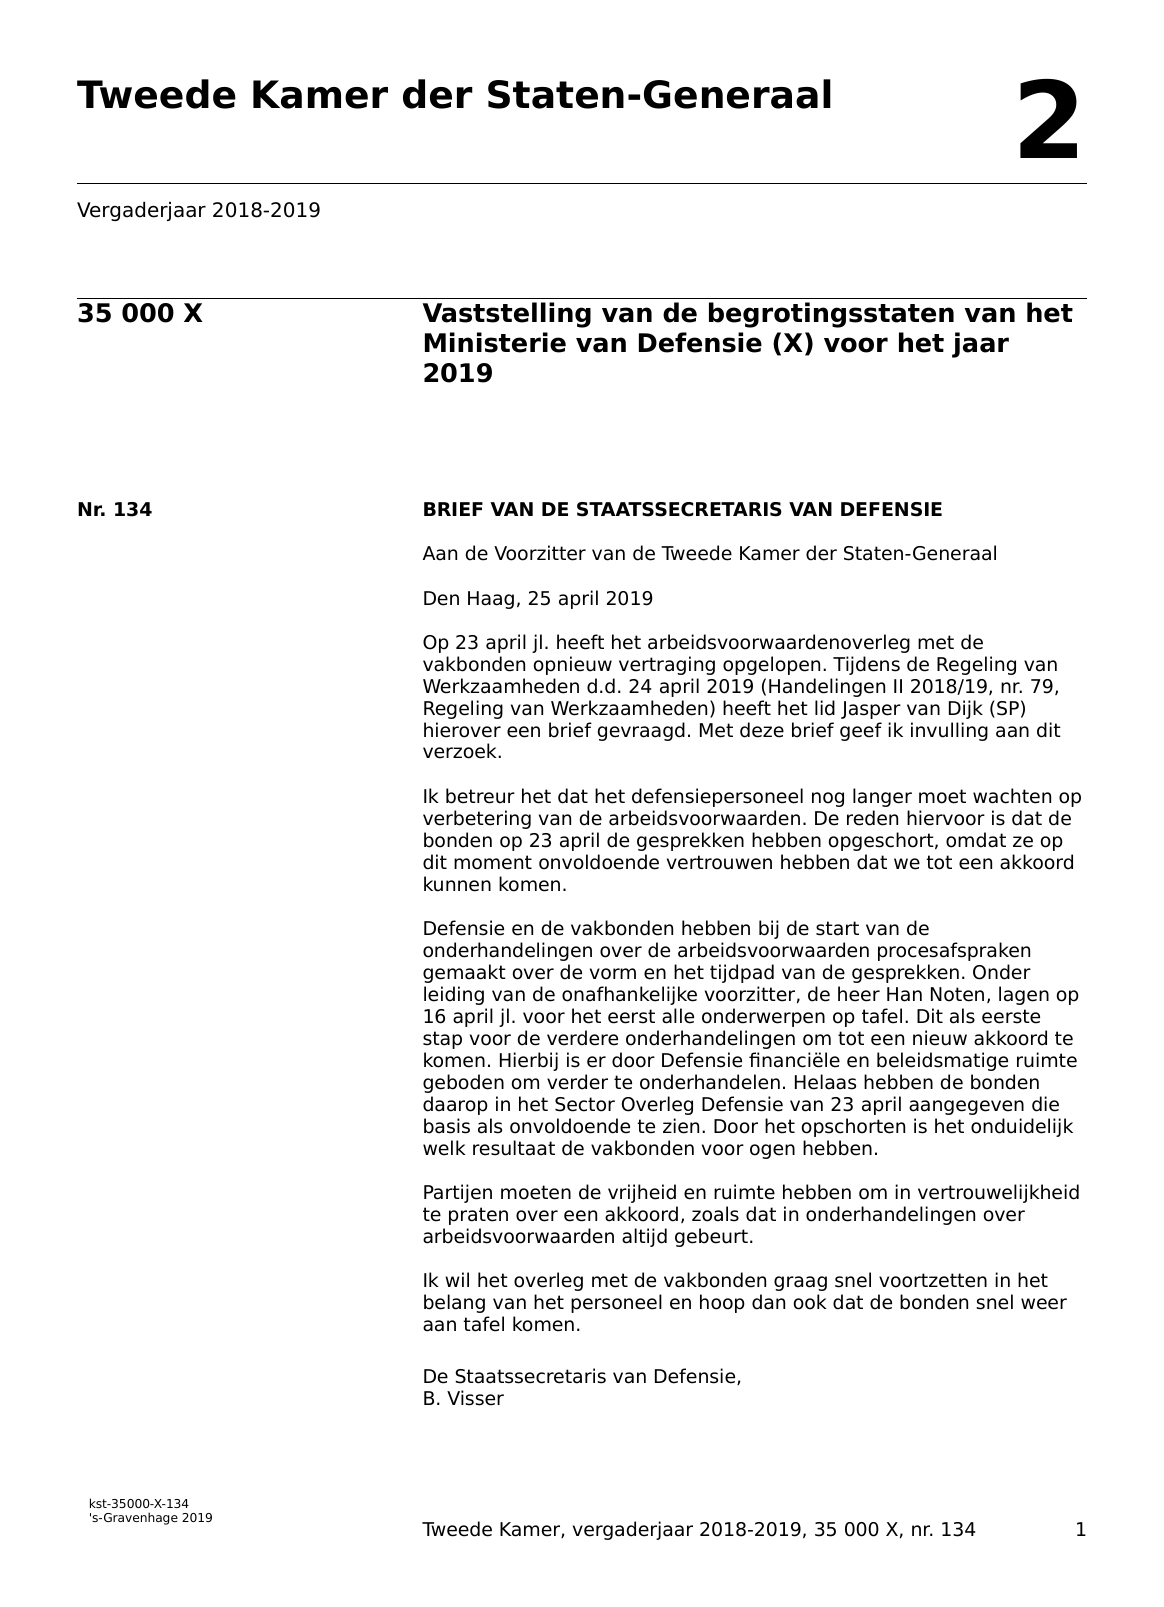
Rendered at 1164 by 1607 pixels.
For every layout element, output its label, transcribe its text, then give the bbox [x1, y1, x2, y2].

text Aan de Voorzitter van de Tweede Kamer der Staten-Generaal [422, 543, 1087, 565]
text kst-35000-X-134 [88, 1497, 323, 1511]
text 's-Gravenhage 2019 [88, 1511, 323, 1525]
text Op 23 april jl. heeft het arbeidsvoorwaardenoverleg met de vakbonden opnieuw vertraging opgelopen. Tijdens de Regeling van Werkzaamheden d.d. 24 april 2019 (Handelingen II 2018/19, nr. 79, Regeling van Werkzaamheden) heeft het lid Jasper van Dijk (SP) hierover een brief gevraagd. Met deze brief geef ik invulling aan dit verzoek. [422, 632, 1087, 763]
text Partijen moeten de vrijheid en ruimte hebben om in vertrouwelijkheid te praten over een akkoord, zoals dat in onderhandelingen over arbeidsvoorwaarden altijd gebeurt. [422, 1182, 1087, 1248]
text Den Haag, 25 april 2019 [422, 587, 1087, 609]
table_header 2 [886, 59, 1087, 183]
text De Staatssecretaris van Defensie, B. Visser [422, 1366, 1087, 1410]
text Ik wil het overleg met de vakbonden graag snel voortzetten in het belang van het personeel en hoop dan ook dat de bonden snel weer aan tafel komen. [422, 1270, 1087, 1336]
subtitle Nr. 134 BRIEF VAN DE STAATSSECRETARIS VAN DEFENSIE [77, 499, 1087, 521]
text Defensie en de vakbonden hebben bij de start van de onderhandelingen over de arbeidsvoorwaarden procesafspraken gemaakt over de vorm en het tijdpad van de gesprekken. Onder leiding van de onafhankelijke voorzitter, de heer Han Noten, lagen op 16 april jl. voor het eerst alle onderwerpen op tafel. Dit als eerste stap voor de verdere onderhandelingen om tot een nieuw akkoord te komen. Hierbij is er door Defensie financiële en beleidsmatige ruimte geboden om verder te onderhandelen. Helaas hebben de bonden daarop in het Sector Overleg Defensie van 23 april aangegeven die basis als onvoldoende te zien. Door het opschorten is het onduidelijk welk resultaat de vakbonden voor ogen hebben. [422, 918, 1087, 1159]
table_cell Vergaderjaar 2018-2019 [77, 184, 1087, 298]
table_header Tweede Kamer der Staten-Generaal [77, 59, 886, 183]
text Ik betreur het dat het defensiepersoneel nog langer moet wachten op verbetering van de arbeidsvoorwaarden. De reden hiervoor is dat de bonden op 23 april de gesprekken hebben opgeschort, omdat ze op dit moment onvoldoende vertrouwen hebben dat we tot een akkoord kunnen komen. [422, 786, 1087, 896]
subtitle 35 000 X Vaststelling van de begrotingsstaten van het Ministerie van Defensie (X) voor het jaar 2019 [77, 299, 1087, 388]
